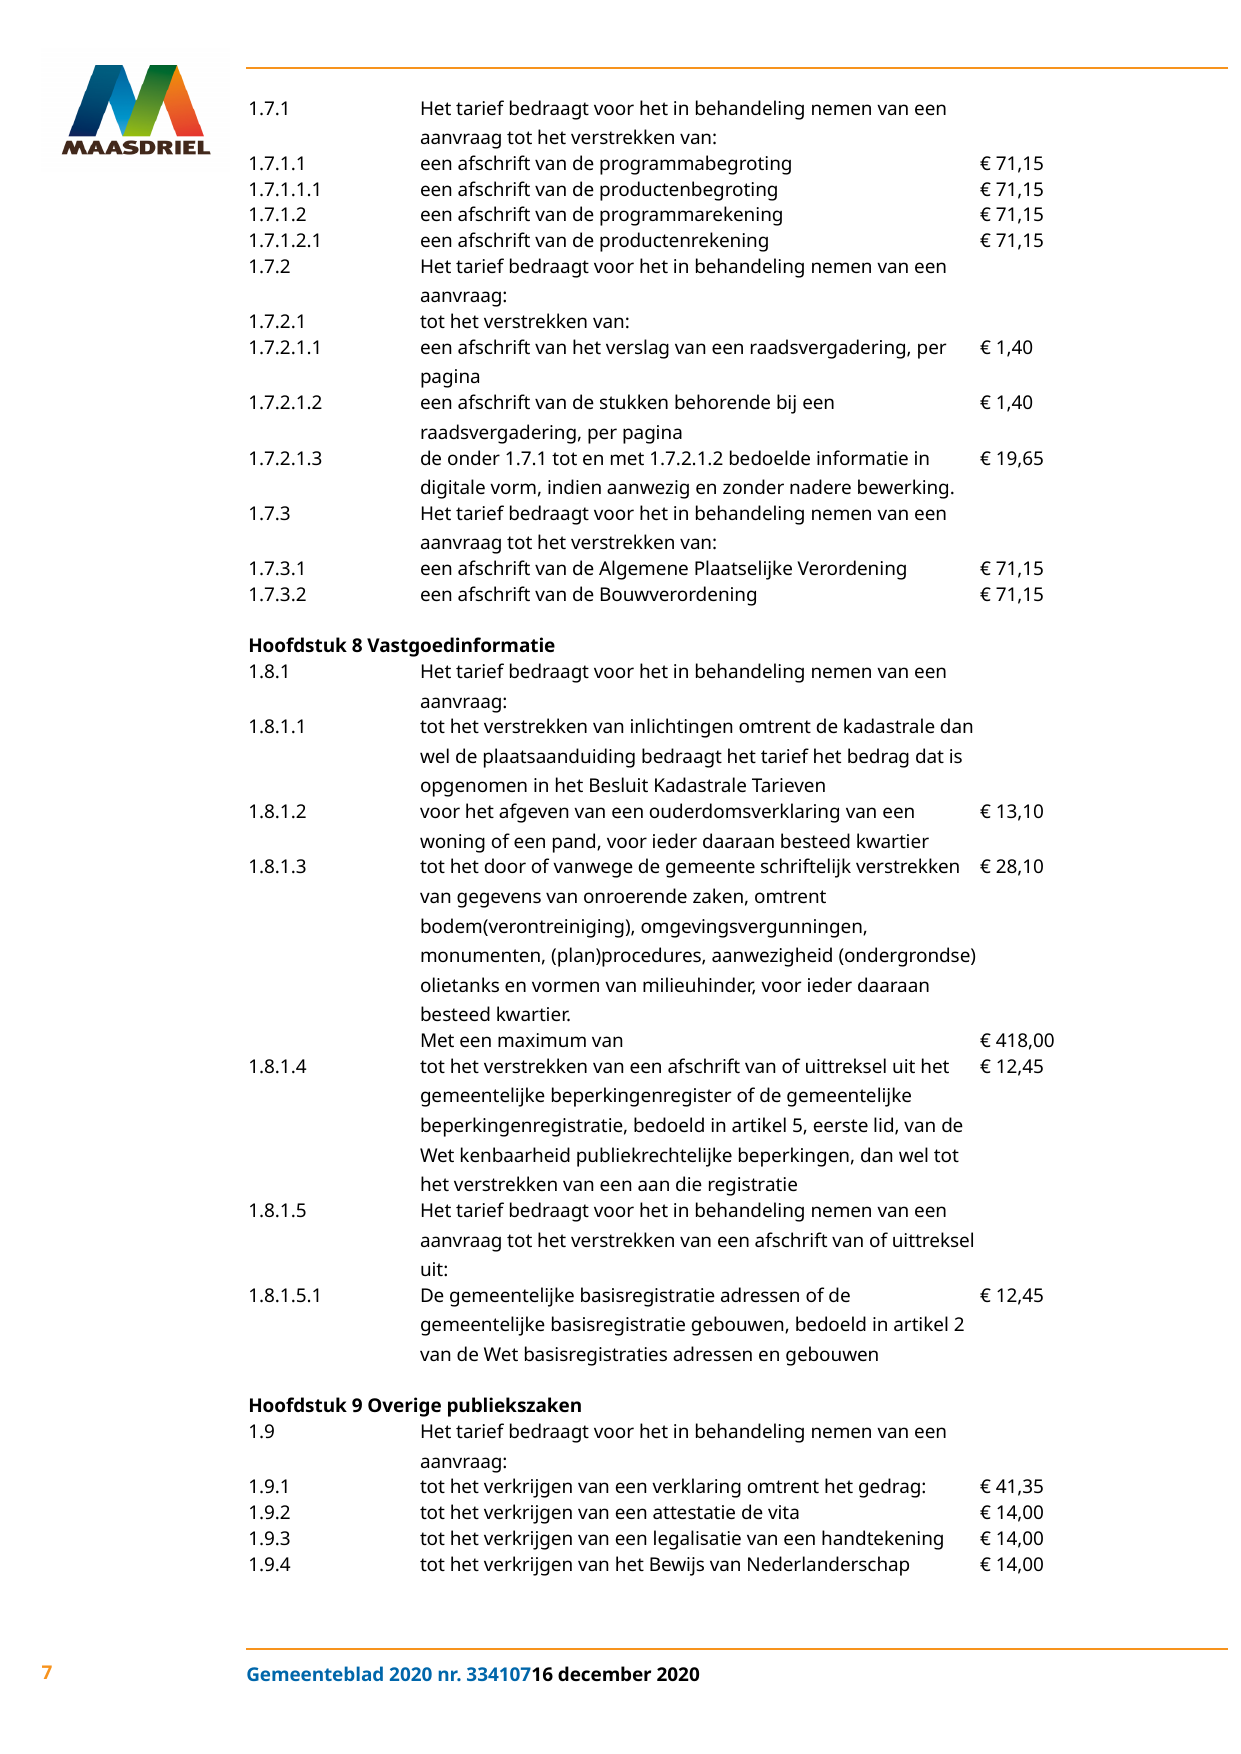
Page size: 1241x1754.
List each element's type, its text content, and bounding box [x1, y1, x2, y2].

table_cell een afschrift van de productenrekening [420, 227, 980, 253]
table_cell € 19,65 [980, 445, 1152, 500]
table_cell Het tarief bedraagt voor het in behandeling nemen van een aanvraag tot het verstrekken van: [420, 500, 980, 555]
table_cell 1.7.3 [248, 500, 420, 555]
table_cell [980, 607, 1152, 632]
table_cell een afschrift van de programmabegroting [420, 150, 980, 176]
table_cell [980, 1367, 1152, 1393]
picture [41, 47, 231, 172]
table_cell tot het verstrekken van inlichtingen omtrent de kadastrale dan wel de plaatsaanduiding bedraagt het tarief het bedrag dat is opgenomen in het Besluit Kadastrale Tarieven [420, 714, 980, 798]
table_cell € 71,15 [980, 581, 1152, 607]
table_cell 1.7.2.1.3 [248, 445, 420, 500]
table_cell tot het verkrijgen van een attestatie de vita [420, 1500, 980, 1525]
table_cell 1.7.1.2.1 [248, 227, 420, 253]
table_cell € 41,35 [980, 1474, 1152, 1499]
table_cell 1.8.1 [248, 658, 420, 713]
table_cell 1.9.1 [248, 1474, 420, 1499]
table_cell tot het verstrekken van: [420, 308, 980, 334]
table_cell € 71,15 [980, 555, 1152, 581]
table_cell € 1,40 [980, 334, 1152, 389]
table_cell 1.7.2 [248, 253, 420, 308]
table_cell [980, 1197, 1152, 1282]
table_cell [980, 1393, 1152, 1418]
table_cell € 71,15 [980, 150, 1152, 176]
table_cell een afschrift van het verslag van een raadsvergadering, per pagina [420, 334, 980, 389]
table_cell voor het afgeven van een ouderdomsverklaring van een woning of een pand, voor ieder daaraan besteed kwartier [420, 799, 980, 854]
table_cell € 418,00 [980, 1028, 1152, 1053]
table_cell 1.7.2.1.1 [248, 334, 420, 389]
table_cell [248, 1028, 420, 1053]
table_cell tot het verstrekken van een afschrift van of uittreksel uit het gemeentelijke beperkingenregister of de gemeentelijke beperkingenregistratie, bedoeld in artikel 5, eerste lid, van de Wet kenbaarheid publiekrechtelijke beperkingen, dan wel tot het verstrekken van een aan die registratie [420, 1053, 980, 1197]
table_cell € 71,15 [980, 176, 1152, 202]
table_cell 1.9.2 [248, 1500, 420, 1525]
table_cell 1.7.3.2 [248, 581, 420, 607]
table_cell [248, 607, 980, 632]
table_cell € 28,10 [980, 854, 1152, 1027]
table_cell [980, 1419, 1152, 1474]
table_cell 1.8.1.5.1 [248, 1282, 420, 1367]
table_cell 1.9.3 [248, 1525, 420, 1551]
table_cell € 14,00 [980, 1500, 1152, 1525]
table_cell 1.8.1.3 [248, 854, 420, 1027]
table_cell 1.7.1 [248, 95, 420, 150]
table_cell een afschrift van de Algemene Plaatselijke Verordening [420, 555, 980, 581]
table_cell [980, 308, 1152, 334]
table_cell [980, 253, 1152, 308]
table_cell Het tarief bedraagt voor het in behandeling nemen van een aanvraag tot het verstrekken van een afschrift van of uittreksel uit: [420, 1197, 980, 1282]
table_cell Hoofdstuk 8 Vastgoedinformatie [248, 633, 980, 658]
table_cell 1.7.2.1.2 [248, 389, 420, 445]
table_cell 1.7.1.1 [248, 150, 420, 176]
table_cell 1.8.1.4 [248, 1053, 420, 1197]
table_cell 1.8.1.2 [248, 799, 420, 854]
table_cell [980, 633, 1152, 658]
table_cell tot het verkrijgen van het Bewijs van Nederlanderschap [420, 1551, 980, 1577]
table_cell 1.9.4 [248, 1551, 420, 1577]
table_cell € 14,00 [980, 1551, 1152, 1577]
table_cell Hoofdstuk 9 Overige publiekszaken [248, 1393, 980, 1418]
table_cell tot het verkrijgen van een verklaring omtrent het gedrag: [420, 1474, 980, 1499]
table_cell 1.7.1.2 [248, 202, 420, 227]
table_cell [980, 95, 1152, 150]
table_cell 1.7.2.1 [248, 308, 420, 334]
table_cell 1.7.3.1 [248, 555, 420, 581]
table_cell Met een maximum van [420, 1028, 980, 1053]
table_cell Het tarief bedraagt voor het in behandeling nemen van een aanvraag tot het verstrekken van: [420, 95, 980, 150]
table_cell [248, 1577, 980, 1602]
table_cell een afschrift van de Bouwverordening [420, 581, 980, 607]
table_cell € 12,45 [980, 1282, 1152, 1367]
table_cell 1.8.1.5 [248, 1197, 420, 1282]
table_cell de onder 1.7.1 tot en met 1.7.2.1.2 bedoelde informatie in digitale vorm, indien aanwezig en zonder nadere bewerking. [420, 445, 980, 500]
table_cell € 71,15 [980, 202, 1152, 227]
table_cell [980, 658, 1152, 713]
table_cell € 1,40 [980, 389, 1152, 445]
table_cell 1.9 [248, 1419, 420, 1474]
table_cell 1.8.1.1 [248, 714, 420, 798]
table_cell [248, 1367, 980, 1393]
table_cell € 13,10 [980, 799, 1152, 854]
table_cell [980, 1577, 1152, 1602]
table_cell Het tarief bedraagt voor het in behandeling nemen van een aanvraag: [420, 253, 980, 308]
table_cell [980, 714, 1152, 798]
table_cell een afschrift van de productenbegroting [420, 176, 980, 202]
table_cell € 71,15 [980, 227, 1152, 253]
table_cell een afschrift van de programmarekening [420, 202, 980, 227]
table_cell een afschrift van de stukken behorende bij een raadsvergadering, per pagina [420, 389, 980, 445]
table_cell € 12,45 [980, 1053, 1152, 1197]
table_cell Het tarief bedraagt voor het in behandeling nemen van een aanvraag: [420, 658, 980, 713]
table_cell € 14,00 [980, 1525, 1152, 1551]
table_cell tot het door of vanwege de gemeente schriftelijk verstrekken van gegevens van onroerende zaken, omtrent bodem(verontreiniging), omgevingsvergunningen, monumenten, (plan)procedures, aanwezigheid (ondergrondse) olietanks en vormen van milieuhinder, voor ieder daaraan besteed kwartier. [420, 854, 980, 1027]
table_cell 1.7.1.1.1 [248, 176, 420, 202]
table_cell De gemeentelijke basisregistratie adressen of de gemeentelijke basisregistratie gebouwen, bedoeld in artikel 2 van de Wet basisregistraties adressen en gebouwen [420, 1282, 980, 1367]
table_cell [980, 500, 1152, 555]
table_cell tot het verkrijgen van een legalisatie van een handtekening [420, 1525, 980, 1551]
table_cell Het tarief bedraagt voor het in behandeling nemen van een aanvraag: [420, 1419, 980, 1474]
